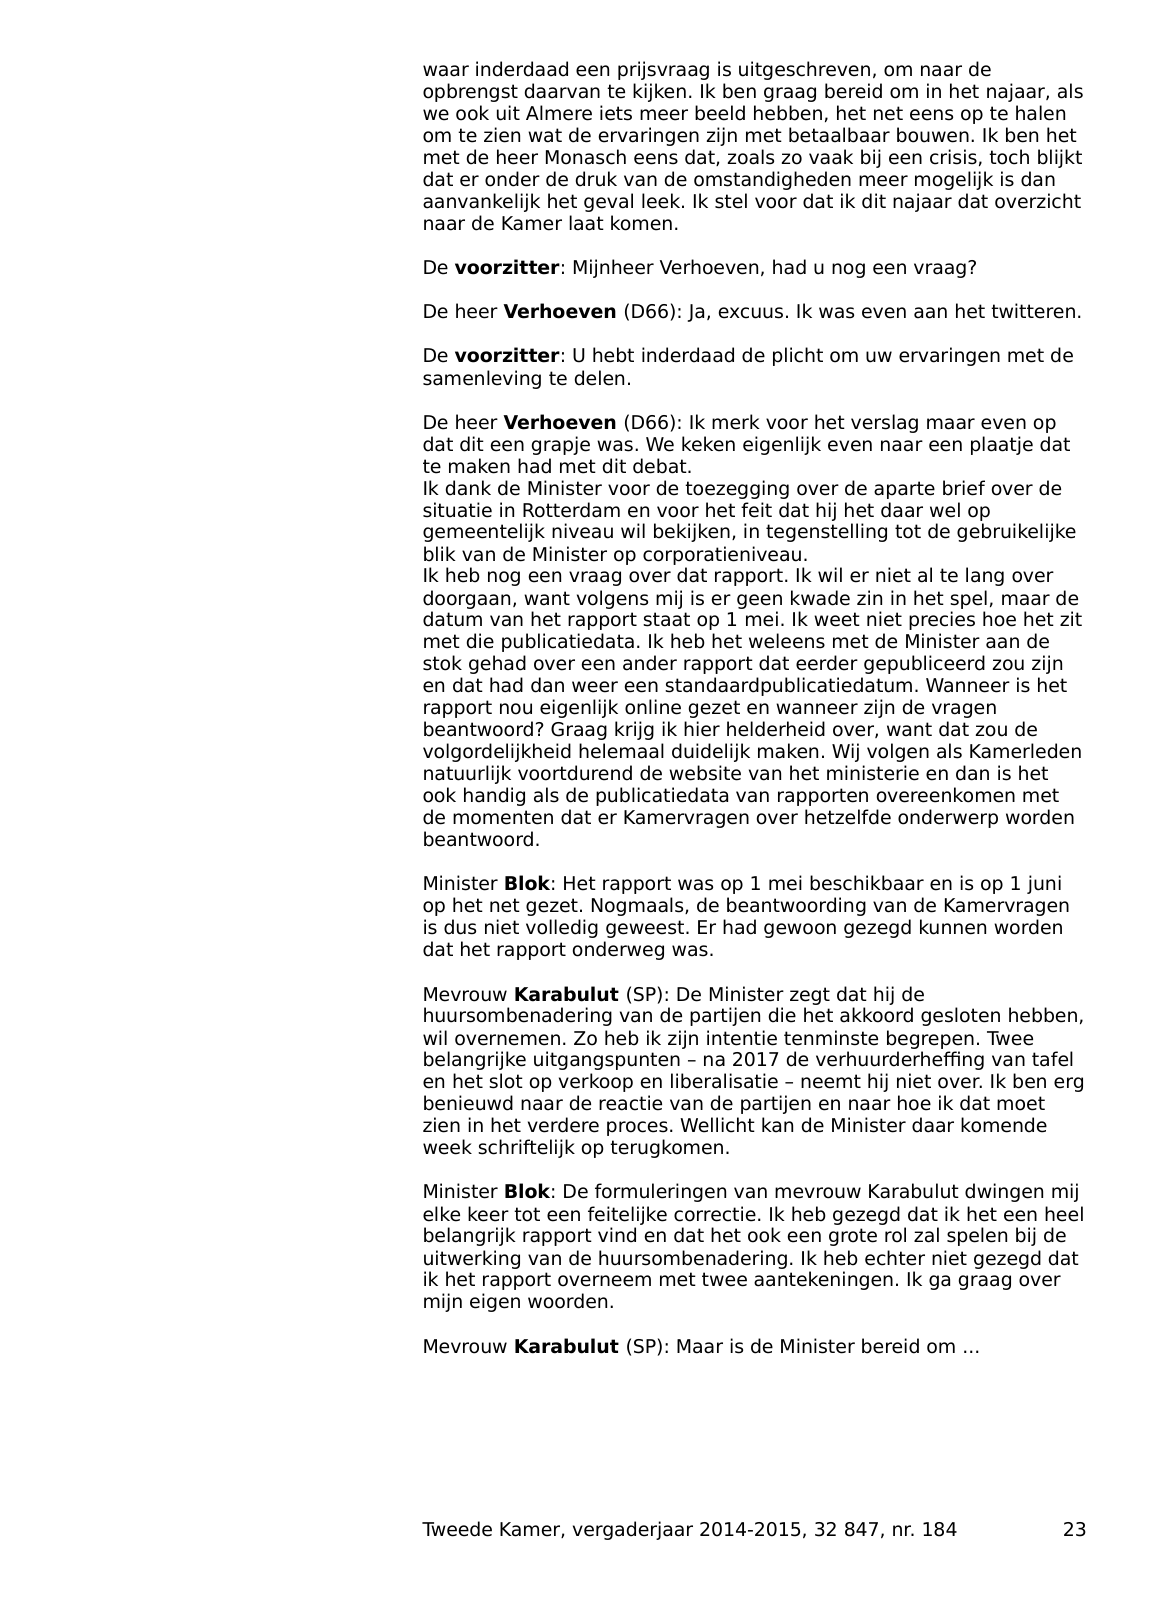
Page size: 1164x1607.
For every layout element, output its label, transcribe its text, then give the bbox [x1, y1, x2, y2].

text De voorzitter: Mijnheer Verhoeven, had u nog een vraag? [422, 257, 1087, 279]
text De heer Verhoeven (D66): Ja, excuus. Ik was even aan het twitteren. [422, 301, 1087, 323]
text Mevrouw Karabulut (SP): De Minister zegt dat hij de huursombenadering van de partijen die het akkoord gesloten hebben, wil overnemen. Zo heb ik zijn intentie tenminste begrepen. Twee belangrijke uitgangspunten – na 2017 de verhuurderheffing van tafel en het slot op verkoop en liberalisatie – neemt hij niet over. Ik ben erg benieuwd naar de reactie van de partijen en naar hoe ik dat moet zien in het verdere proces. Wellicht kan de Minister daar komende week schriftelijk op terugkomen. [422, 983, 1087, 1159]
text Minister Blok: De formuleringen van mevrouw Karabulut dwingen mij elke keer tot een feitelijke correctie. Ik heb gezegd dat ik het een heel belangrijk rapport vind en dat het ook een grote rol zal spelen bij de uitwerking van de huursombenadering. Ik heb echter niet gezegd dat ik het rapport overneem met twee aantekeningen. Ik ga graag over mijn eigen woorden. [422, 1181, 1087, 1313]
text Mevrouw Karabulut (SP): Maar is de Minister bereid om ... [422, 1336, 1087, 1357]
text De voorzitter: U hebt inderdaad de plicht om uw ervaringen met de samenleving te delen. [422, 345, 1087, 389]
text De heer Verhoeven (D66): Ik merk voor het verslag maar even op dat dit een grapje was. We keken eigenlijk even naar een plaatje dat te maken had met dit debat. [422, 412, 1087, 477]
text Ik heb nog een vraag over dat rapport. Ik wil er niet al te lang over doorgaan, want volgens mij is er geen kwade zin in het spel, maar de datum van het rapport staat op 1 mei. Ik weet niet precies hoe het zit met die publicatiedata. Ik heb het weleens met de Minister aan de stok gehad over een ander rapport dat eerder gepubliceerd zou zijn en dat had dan weer een standaardpublicatiedatum. Wanneer is het rapport nou eigenlijk online gezet en wanneer zijn de vragen beantwoord? Graag krijg ik hier helderheid over, want dat zou de volgordelijkheid helemaal duidelijk maken. Wij volgen als Kamerleden natuurlijk voortdurend de website van het ministerie en dan is het ook handig als de publicatiedata van rapporten overeenkomen met de momenten dat er Kamervragen over hetzelfde onderwerp worden beantwoord. [422, 565, 1087, 851]
text Ik dank de Minister voor de toezegging over de aparte brief over de situatie in Rotterdam en voor het feit dat hij het daar wel op gemeentelijk niveau wil bekijken, in tegenstelling tot de gebruikelijke blik van de Minister op corporatieniveau. [422, 477, 1087, 565]
text waar inderdaad een prijsvraag is uitgeschreven, om naar de opbrengst daarvan te kijken. Ik ben graag bereid om in het najaar, als we ook uit Almere iets meer beeld hebben, het net eens op te halen om te zien wat de ervaringen zijn met betaalbaar bouwen. Ik ben het met de heer Monasch eens dat, zoals zo vaak bij een crisis, toch blijkt dat er onder de druk van de omstandigheden meer mogelijk is dan aanvankelijk het geval leek. Ik stel voor dat ik dit najaar dat overzicht naar de Kamer laat komen. [422, 59, 1087, 235]
text Minister Blok: Het rapport was op 1 mei beschikbaar en is op 1 juni op het net gezet. Nogmaals, de beantwoording van de Kamervragen is dus niet volledig geweest. Er had gewoon gezegd kunnen worden dat het rapport onderweg was. [422, 873, 1087, 961]
